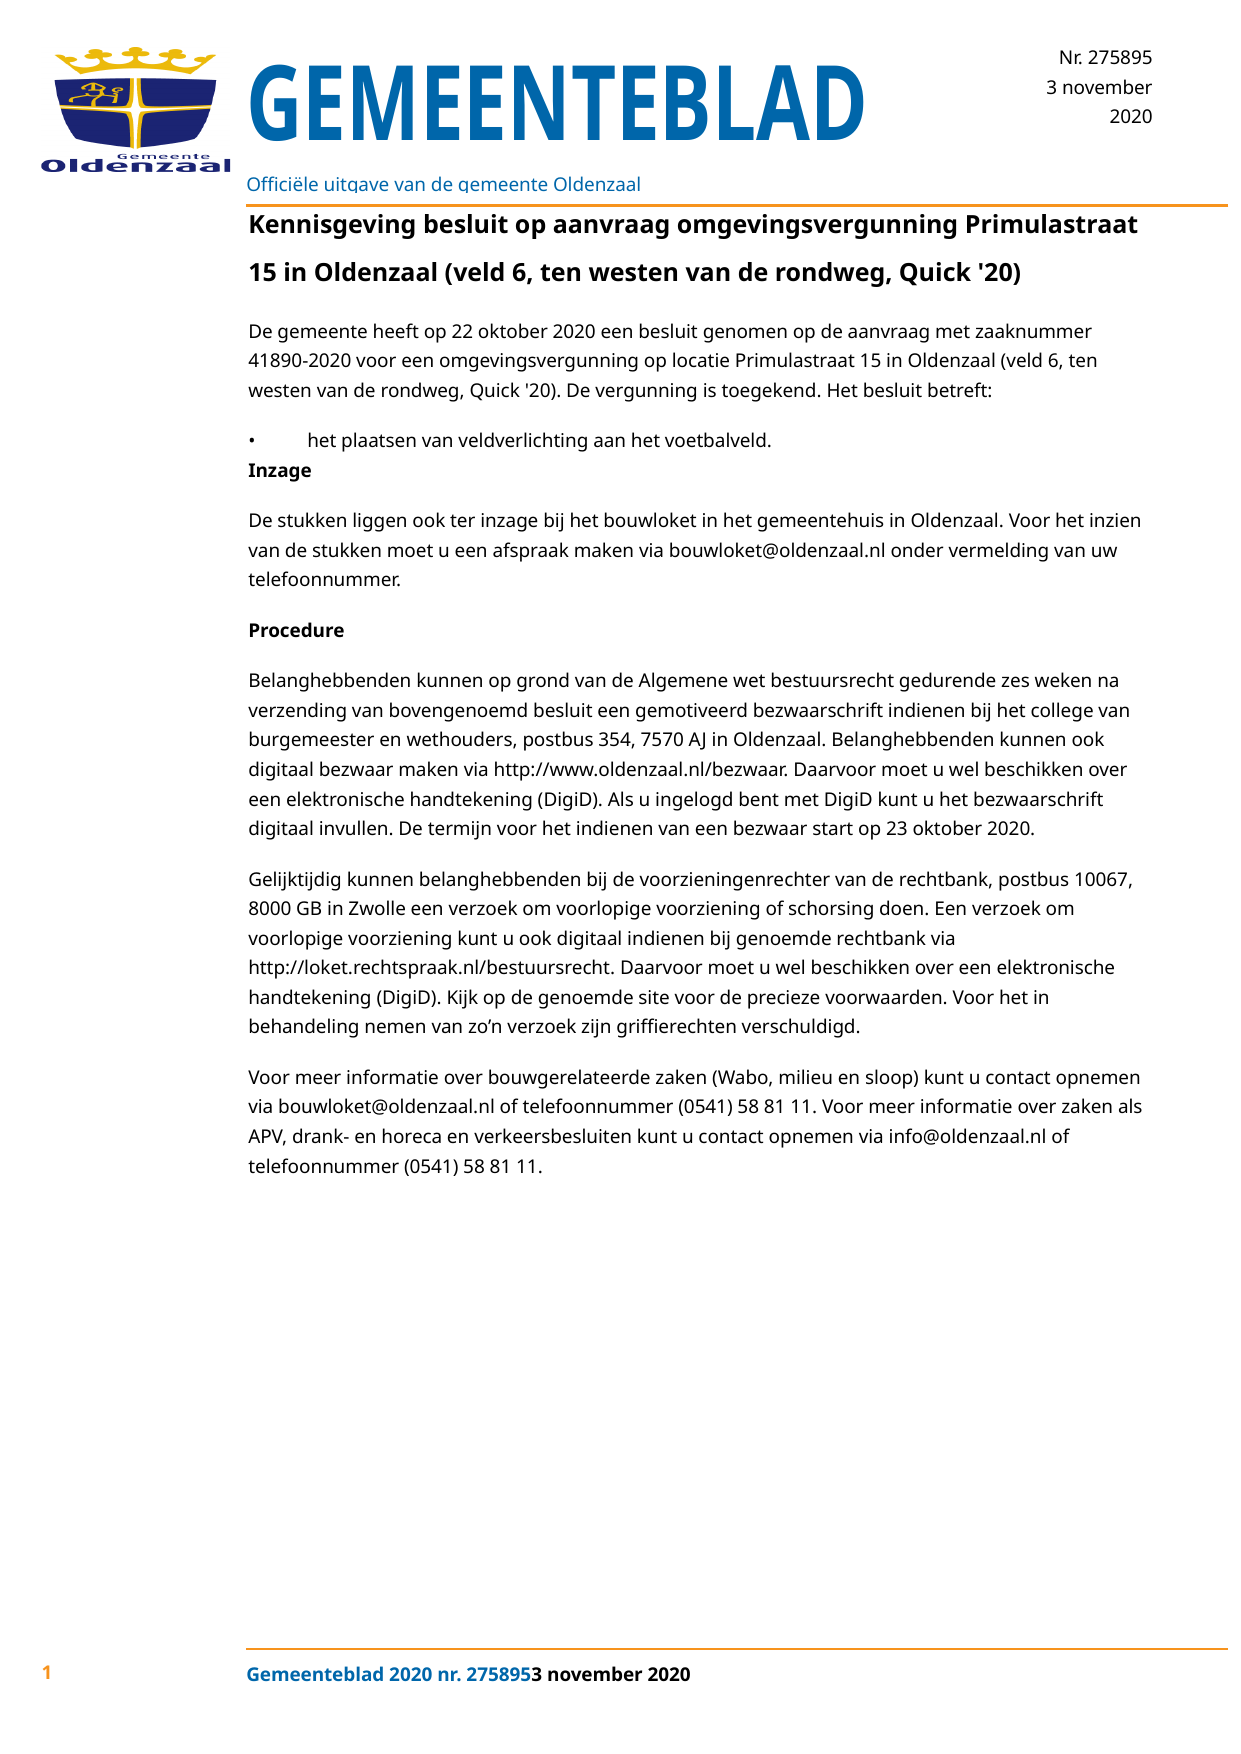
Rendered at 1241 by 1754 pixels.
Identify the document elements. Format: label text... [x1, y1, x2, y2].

text De stukken liggen ook ter inzage bij het bouwloket in het gemeentehuis in Oldenzaal. Voor het inzien van de stukken moet u een afspraak maken via bouwloket@oldenzaal.nl onder vermelding van uw telefoonnummer. [248, 507, 1152, 592]
text Belanghebbenden kunnen op grond van de Algemene wet bestuursrecht gedurende zes weken na verzending van bovengenoemd besluit een gemotiveerd bezwaarschrift indienen bij het college van burgemeester en wethouders, postbus 354, 7570 AJ in Oldenzaal. Belanghebbenden kunnen ook digitaal bezwaar maken via http://www.oldenzaal.nl/bezwaar. Daarvoor moet u wel beschikken over een elektronische handtekening (DigiD). Als u ingelogd bent met DigiD kunt u het bezwaarschrift digitaal invullen. De termijn voor het indienen van een bezwaar start op 23 oktober 2020. [248, 667, 1152, 841]
list het plaatsen van veldverlichting aan het voetbalveld. [248, 427, 1152, 453]
text Inzage [248, 457, 1152, 483]
picture [41, 47, 231, 172]
text Kennisgeving besluit op aanvraag omgevingsvergunning Primulastraat 15 in Oldenzaal (veld 6, ten westen van de rondweg, Quick '20) [248, 207, 1152, 288]
text De gemeente heeft op 22 oktober 2020 een besluit genomen op de aanvraag met zaaknummer 41890-2020 voor een omgevingsvergunning op locatie Primulastraat 15 in Oldenzaal (veld 6, ten westen van de rondweg, Quick '20). De vergunning is toegekend. Het besluit betreft: [248, 318, 1152, 403]
text Gelijktijdig kunnen belanghebbenden bij de voorzieningenrechter van de rechtbank, postbus 10067, 8000 GB in Zwolle een verzoek om voorlopige voorziening of schorsing doen. Een verzoek om voorlopige voorziening kunt u ook digitaal indienen bij genoemde rechtbank via http://loket.rechtspraak.nl/bestuursrecht. Daarvoor moet u wel beschikken over een elektronische handtekening (DigiD). Kijk op de genoemde site voor de precieze voorwaarden. Voor het in behandeling nemen van zo’n verzoek zijn griffierechten verschuldigd. [248, 866, 1152, 1039]
text Procedure [248, 617, 1152, 643]
text Voor meer informatie over bouwgerelateerde zaken (Wabo, milieu en sloop) kunt u contact opnemen via bouwloket@oldenzaal.nl of telefoonnummer (0541) 58 81 11. Voor meer informatie over zaken als APV, drank- en horeca en verkeersbesluiten kunt u contact opnemen via info@oldenzaal.nl of telefoonnummer (0541) 58 81 11. [248, 1064, 1152, 1179]
